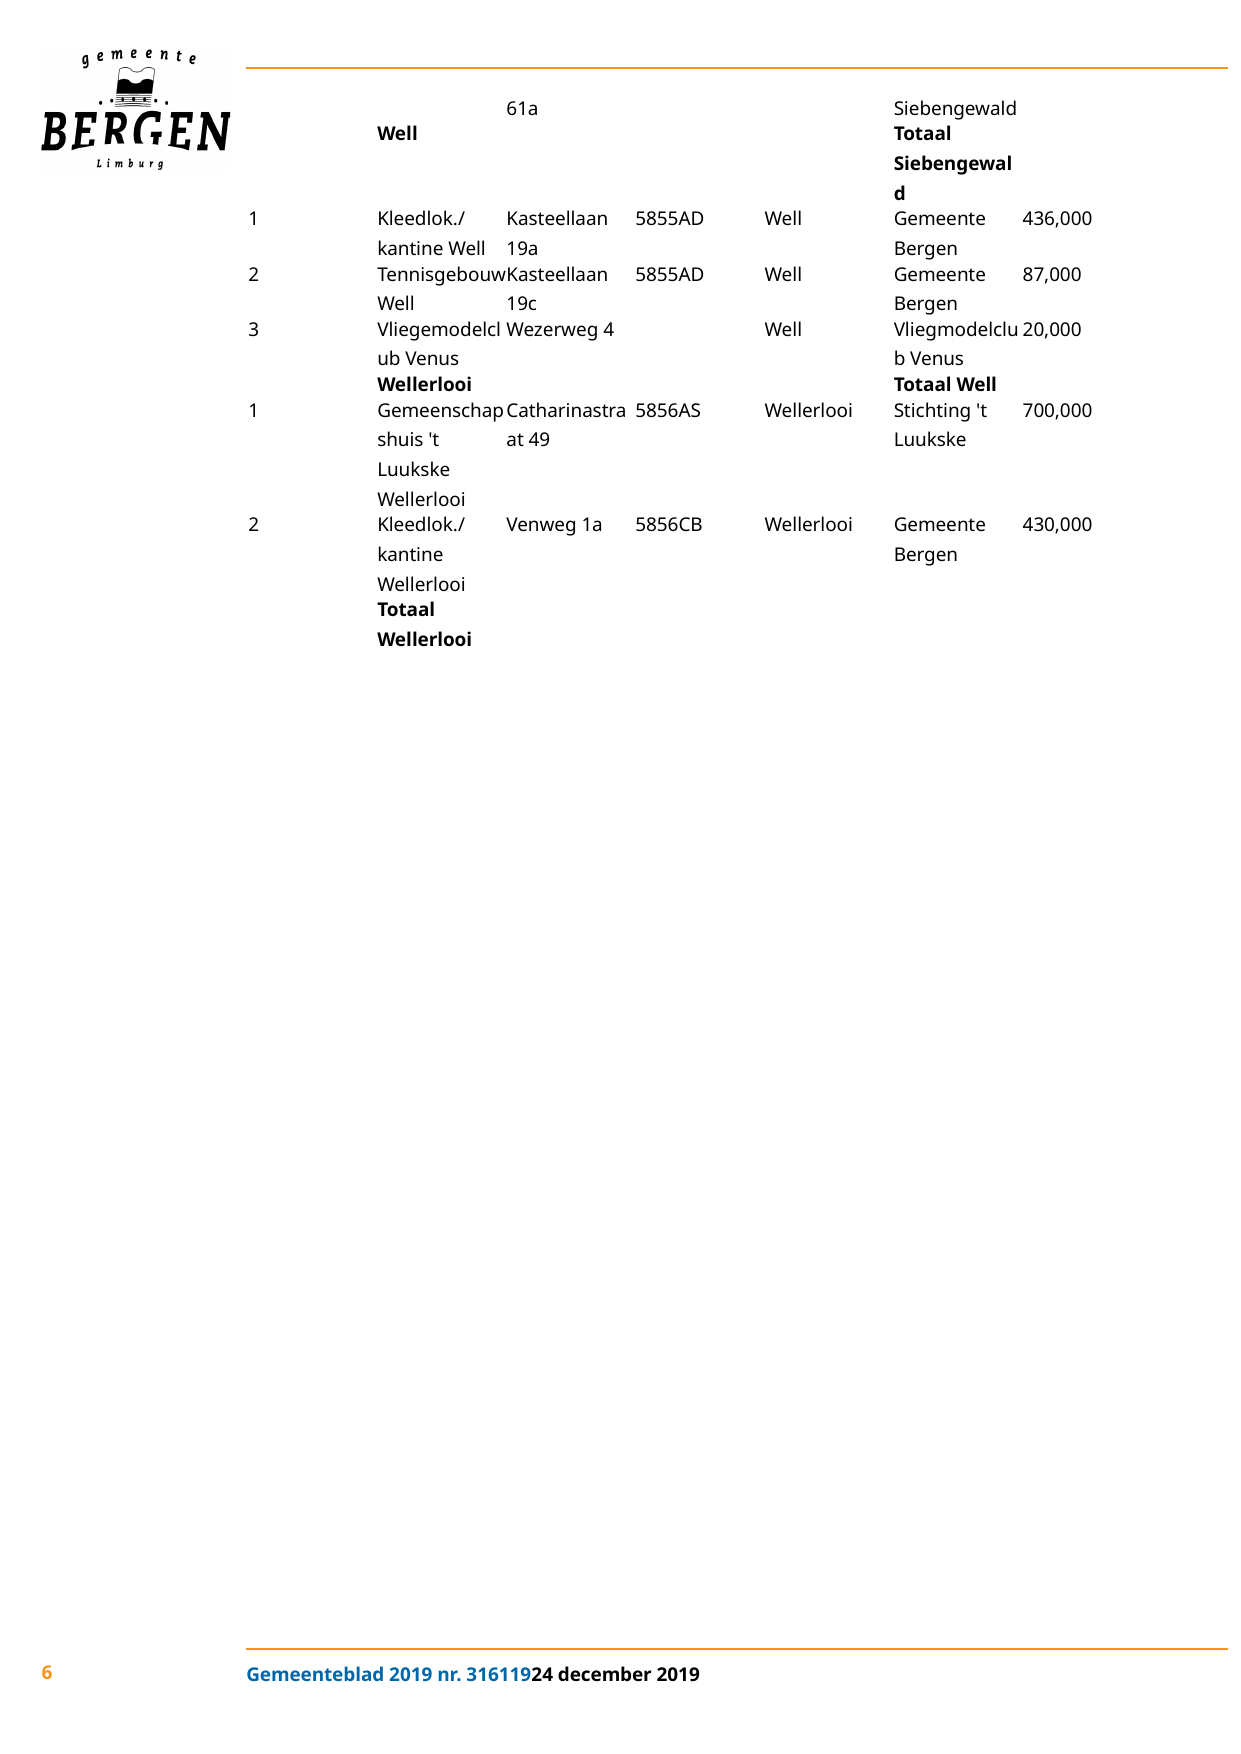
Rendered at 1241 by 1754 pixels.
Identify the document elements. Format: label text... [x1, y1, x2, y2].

table_cell [764, 121, 893, 205]
table_cell 2 [248, 261, 377, 316]
table_cell [635, 95, 764, 121]
table_cell [377, 95, 506, 121]
table_cell [1023, 95, 1152, 121]
table_cell Totaal Well [894, 371, 1022, 397]
table_cell Vliegmodelclub Venus [894, 316, 1022, 371]
table_cell Totaal Siebengewald [894, 121, 1022, 205]
table_cell Gemeenschapshuis 't Luukske Wellerlooi [377, 397, 506, 512]
table_cell Kleedlok./kantine Well [377, 205, 506, 261]
table_cell [894, 596, 1022, 652]
table_cell [506, 371, 635, 397]
table_cell [248, 596, 377, 652]
table_cell [764, 596, 893, 652]
table_cell [506, 596, 635, 652]
table_cell 5855AD [635, 205, 764, 261]
table_cell Wezerweg 4 [506, 316, 635, 371]
table_cell [764, 95, 893, 121]
table_cell Catharinastraat 49 [506, 397, 635, 512]
table_cell Vliegemodelclub Venus [377, 316, 506, 371]
table_cell 430,000 [1023, 512, 1152, 596]
table_cell Gemeente Bergen [894, 512, 1022, 596]
picture [41, 47, 231, 172]
table_cell 3 [248, 316, 377, 371]
table_cell [1023, 371, 1152, 397]
table_cell 1 [248, 397, 377, 512]
table_cell [635, 316, 764, 371]
table_cell 87,000 [1023, 261, 1152, 316]
table_cell 20,000 [1023, 316, 1152, 371]
table_cell [1023, 121, 1152, 205]
table_cell Well [764, 316, 893, 371]
table_cell Tennisgebouw Well [377, 261, 506, 316]
table_cell [248, 121, 377, 205]
table_cell Kasteellaan 19a [506, 205, 635, 261]
table_cell Kasteellaan 19c [506, 261, 635, 316]
table_cell [506, 121, 635, 205]
table_cell 5856CB [635, 512, 764, 596]
table_cell 61a [506, 95, 635, 121]
table_cell [635, 596, 764, 652]
table_cell 1 [248, 205, 377, 261]
table_cell 5856AS [635, 397, 764, 512]
table_cell 5855AD [635, 261, 764, 316]
table_cell Siebengewald [894, 95, 1022, 121]
table_cell [1023, 596, 1152, 652]
table_cell [248, 371, 377, 397]
table_cell Well [764, 205, 893, 261]
table_cell Wellerlooi [764, 512, 893, 596]
table_cell Well [764, 261, 893, 316]
table_cell Kleedlok./kantine Wellerlooi [377, 512, 506, 596]
table_cell 2 [248, 512, 377, 596]
table_cell Wellerlooi [764, 397, 893, 512]
table_cell [635, 121, 764, 205]
table_cell [764, 371, 893, 397]
table_cell Wellerlooi [377, 371, 506, 397]
table_cell Venweg 1a [506, 512, 635, 596]
table_cell Well [377, 121, 506, 205]
table_cell Totaal Wellerlooi [377, 596, 506, 652]
table_cell 436,000 [1023, 205, 1152, 261]
table_cell [248, 95, 377, 121]
table_cell 700,000 [1023, 397, 1152, 512]
table_cell Gemeente Bergen [894, 261, 1022, 316]
table_cell Gemeente Bergen [894, 205, 1022, 261]
table_cell [635, 371, 764, 397]
table_cell Stichting 't Luukske [894, 397, 1022, 512]
